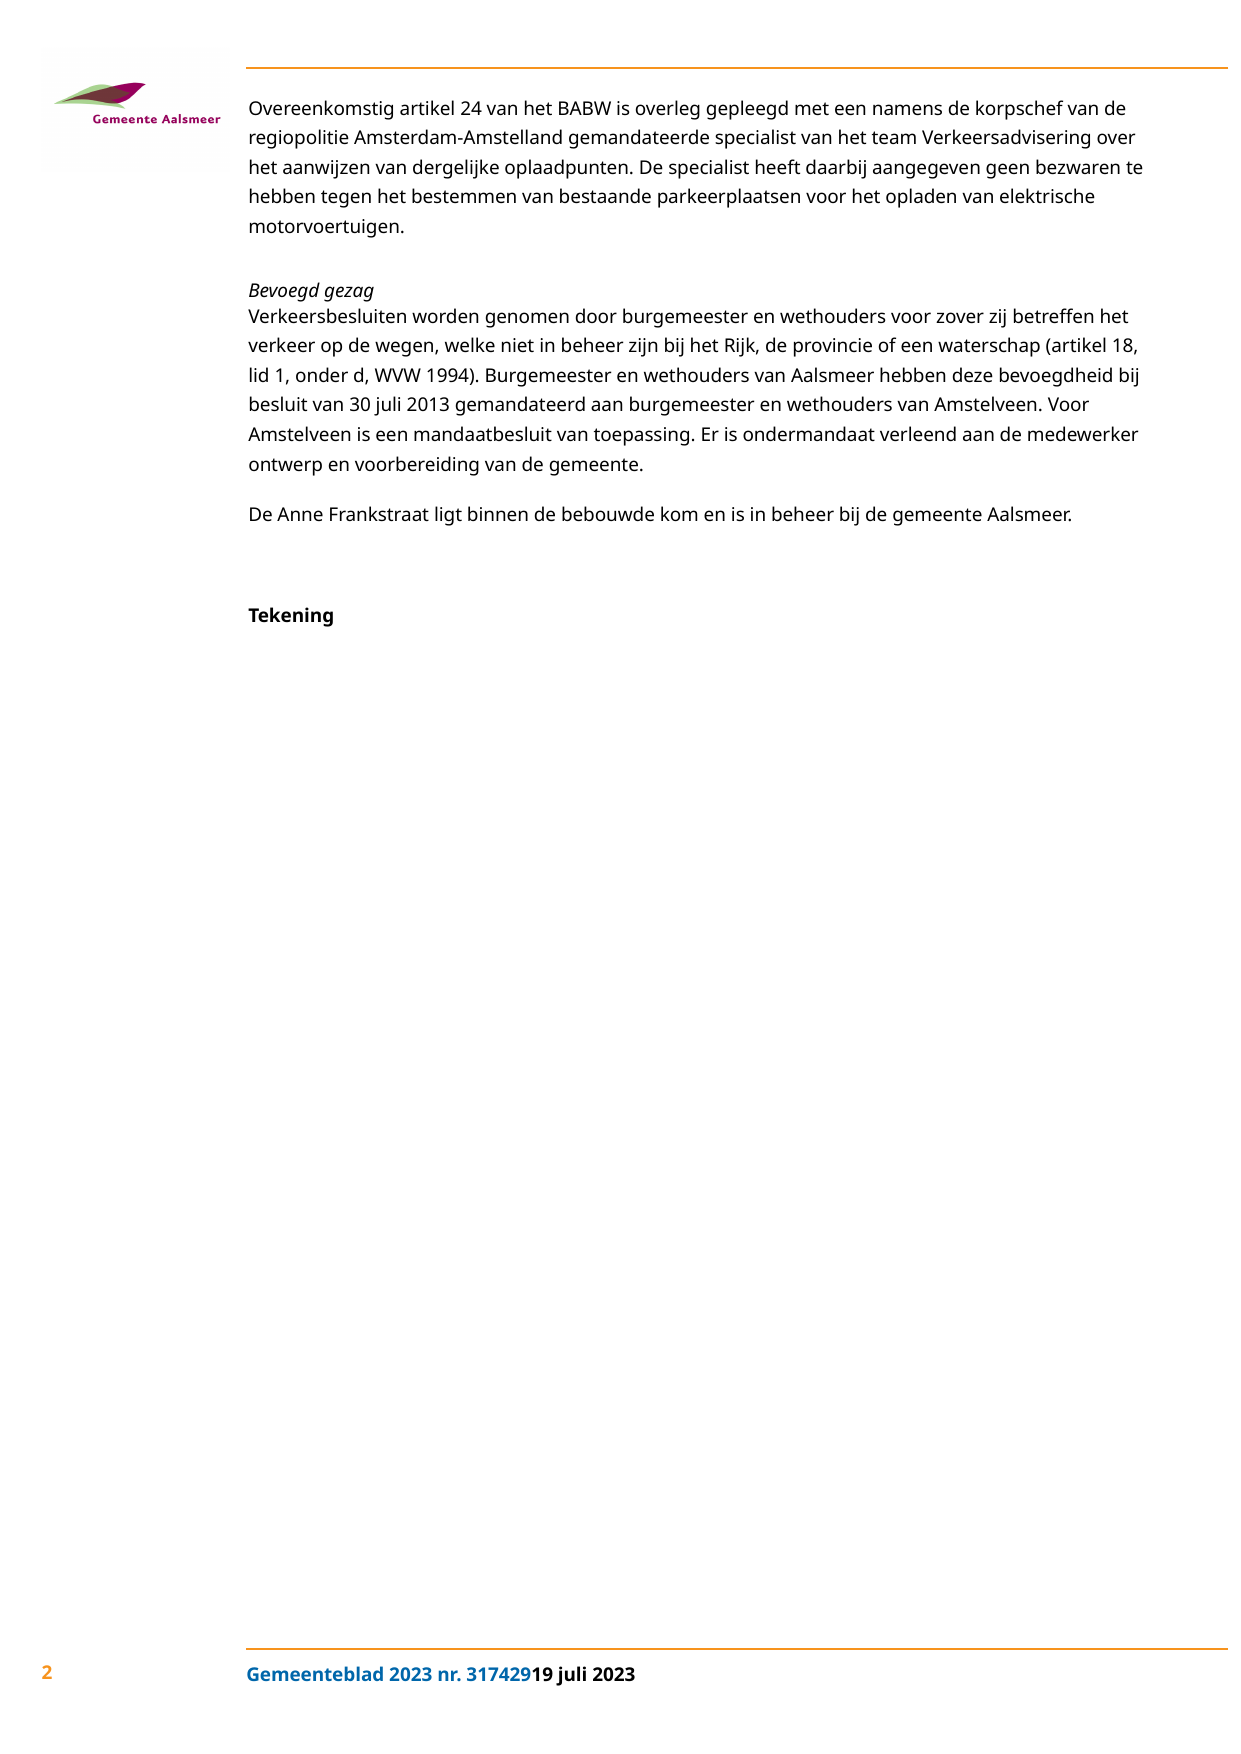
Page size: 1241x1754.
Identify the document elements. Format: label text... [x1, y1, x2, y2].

text Bevoegd gezag [248, 277, 1152, 303]
text Verkeersbesluiten worden genomen door burgemeester en wethouders voor zover zij betreffen het verkeer op de wegen, welke niet in beheer zijn bij het Rijk, de provincie of een waterschap (artikel 18, lid 1, onder d, WVW 1994). Burgemeester en wethouders van Aalsmeer hebben deze bevoegdheid bij besluit van 30 juli 2013 gemandateerd aan burgemeester en wethouders van Amstelveen. Voor Amstelveen is een mandaatbesluit van toepassing. Er is ondermandaat verleend aan de medewerker ontwerp en voorbereiding van de gemeente. [248, 303, 1152, 476]
picture [41, 47, 231, 172]
text Tekening [248, 602, 1152, 628]
text Overeenkomstig artikel 24 van het BABW is overleg gepleegd met een namens de korpschef van de regiopolitie Amsterdam-Amstelland gemandateerde specialist van het team Verkeersadvisering over het aanwijzen van dergelijke oplaadpunten. De specialist heeft daarbij aangegeven geen bezwaren te hebben tegen het bestemmen van bestaande parkeerplaatsen voor het opladen van elektrische motorvoertuigen. [248, 95, 1152, 239]
text De Anne Frankstraat ligt binnen de bebouwde kom en is in beheer bij de gemeente Aalsmeer. [248, 501, 1152, 527]
